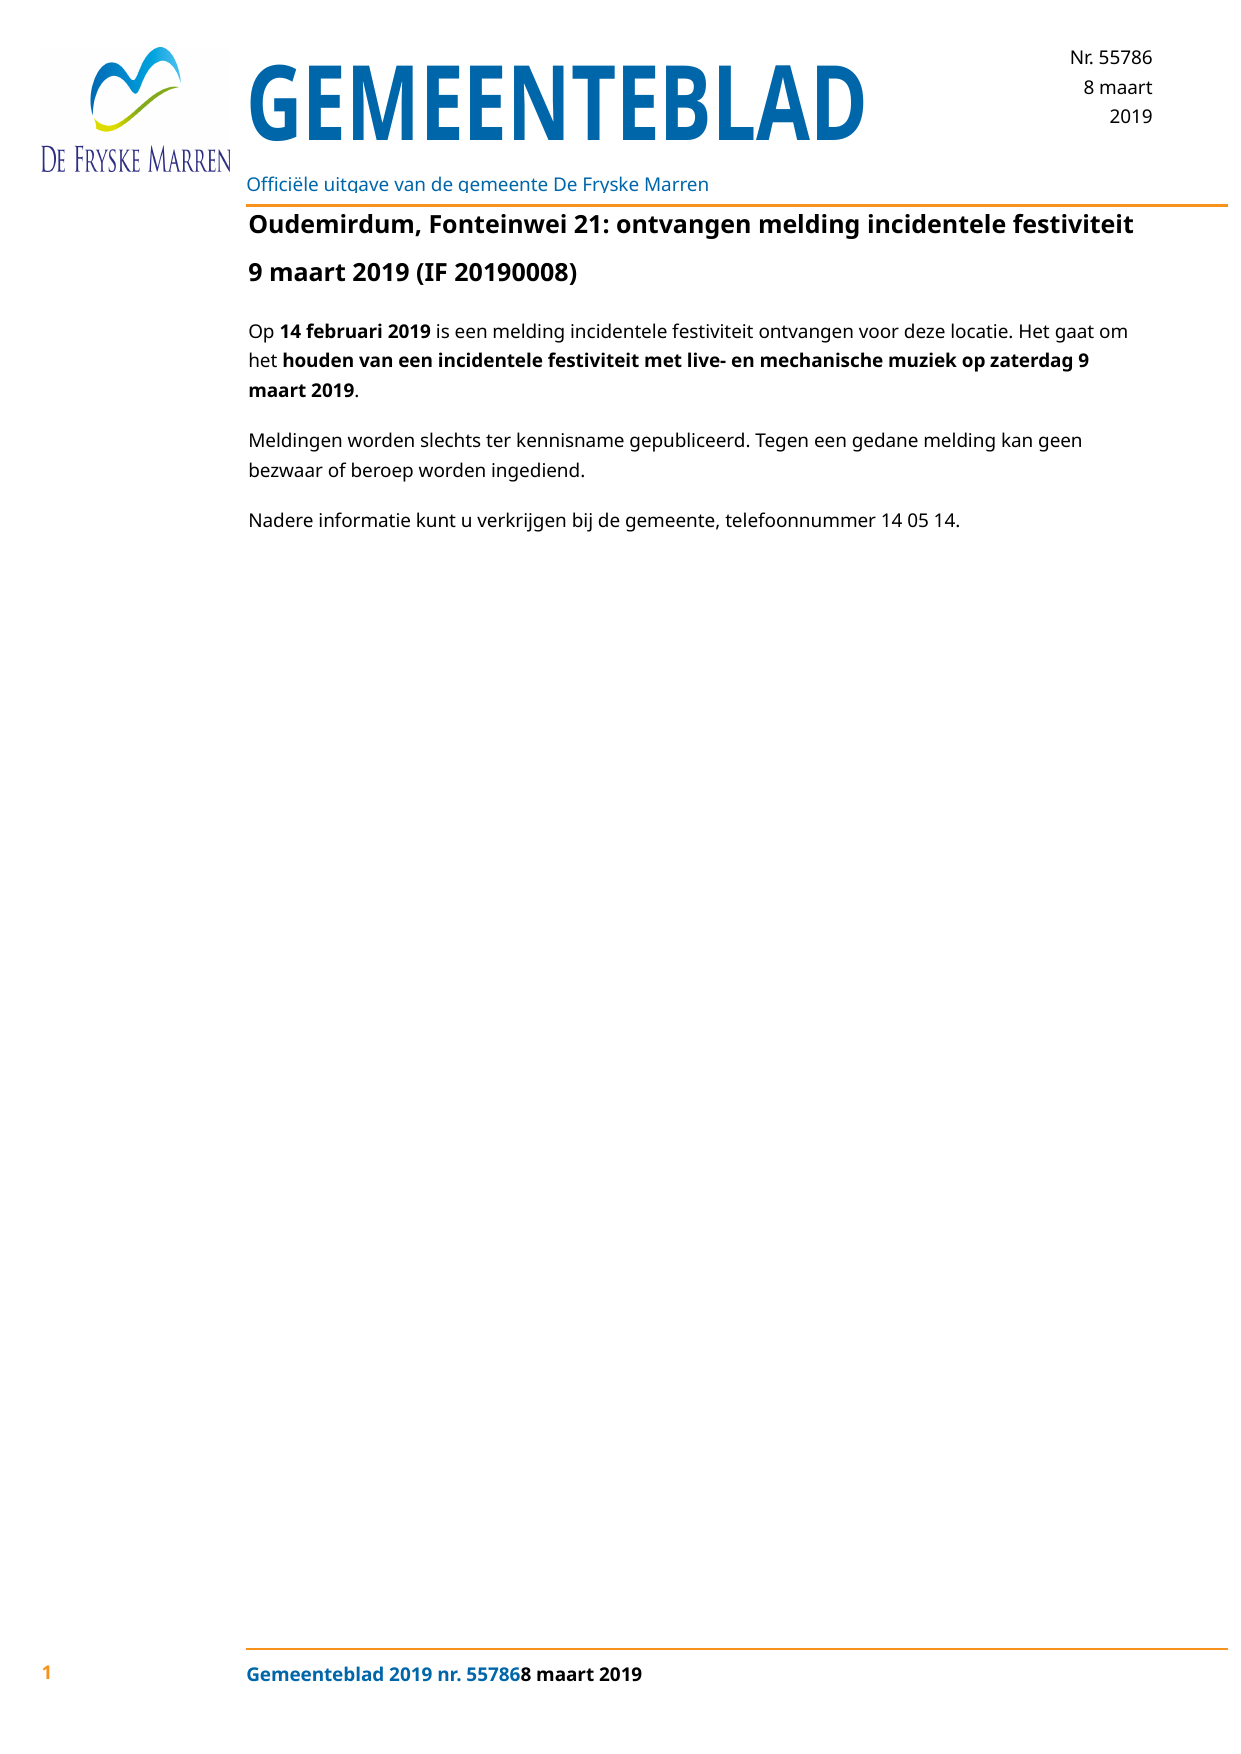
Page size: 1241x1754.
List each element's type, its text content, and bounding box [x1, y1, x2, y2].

picture [41, 47, 231, 172]
text Nadere informatie kunt u verkrijgen bij de gemeente, telefoonnummer 14 05 14. [248, 507, 1152, 533]
text Meldingen worden slechts ter kennisname gepubliceerd. Tegen een gedane melding kan geen bezwaar of beroep worden ingediend. [248, 427, 1152, 483]
text Op 14 februari 2019 is een melding incidentele festiviteit ontvangen voor deze locatie. Het gaat om het houden van een incidentele festiviteit met live- en mechanische muziek op zaterdag 9 maart 2019. [248, 318, 1152, 403]
text Oudemirdum, Fonteinwei 21: ontvangen melding incidentele festiviteit 9 maart 2019 (IF 20190008) [248, 207, 1152, 288]
